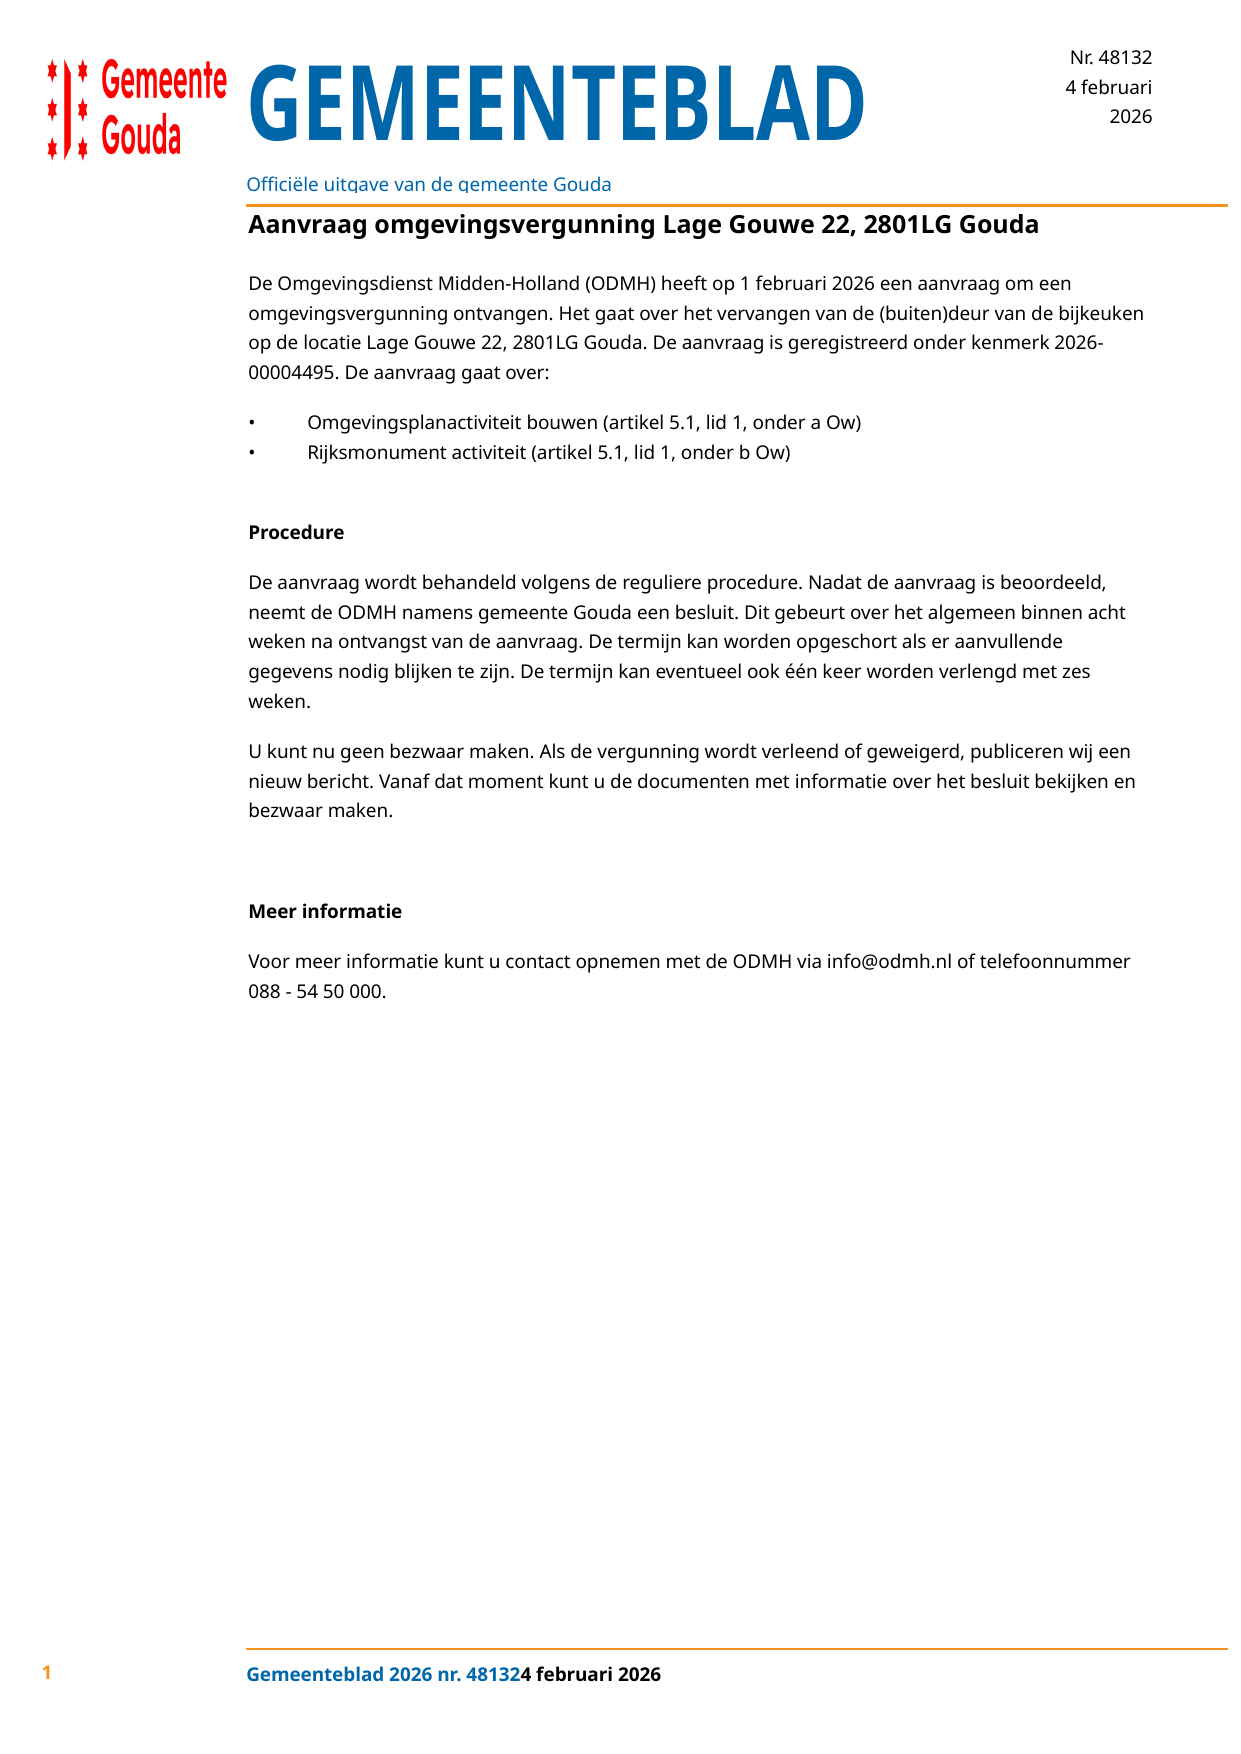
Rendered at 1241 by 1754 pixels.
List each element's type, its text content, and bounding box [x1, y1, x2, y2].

picture [41, 47, 231, 172]
list Rijksmonument activiteit (artikel 5.1, lid 1, onder b Ow) [248, 439, 1152, 465]
text Aanvraag omgevingsvergunning Lage Gouwe 22, 2801LG Gouda [248, 207, 1152, 241]
text Voor meer informatie kunt u contact opnemen met de ODMH via info@odmh.nl of telefoonnummer 088 - 54 50 000. [248, 949, 1152, 1004]
text Meer informatie [248, 898, 1152, 924]
text De aanvraag wordt behandeld volgens de reguliere procedure. Nadat de aanvraag is beoordeeld, neemt de ODMH namens gemeente Gouda een besluit. Dit gebeurt over het algemeen binnen acht weken na ontvangst van de aanvraag. De termijn kan worden opgeschort als er aanvullende gegevens nodig blijken te zijn. De termijn kan eventueel ook één keer worden verlengd met zes weken. [248, 569, 1152, 713]
text U kunt nu geen bezwaar maken. Als de vergunning wordt verleend of geweigerd, publiceren wij een nieuw bericht. Vanaf dat moment kunt u de documenten met informatie over het besluit bekijken en bezwaar maken. [248, 738, 1152, 823]
text De Omgevingsdienst Midden-Holland (ODMH) heeft op 1 februari 2026 een aanvraag om een omgevingsvergunning ontvangen. Het gaat over het vervangen van de (buiten)deur van de bijkeuken op de locatie Lage Gouwe 22, 2801LG Gouda. De aanvraag is geregistreerd onder kenmerk 2026-00004495. De aanvraag gaat over: [248, 270, 1152, 385]
list Omgevingsplanactiviteit bouwen (artikel 5.1, lid 1, onder a Ow) [248, 409, 1152, 435]
text Procedure [248, 519, 1152, 545]
